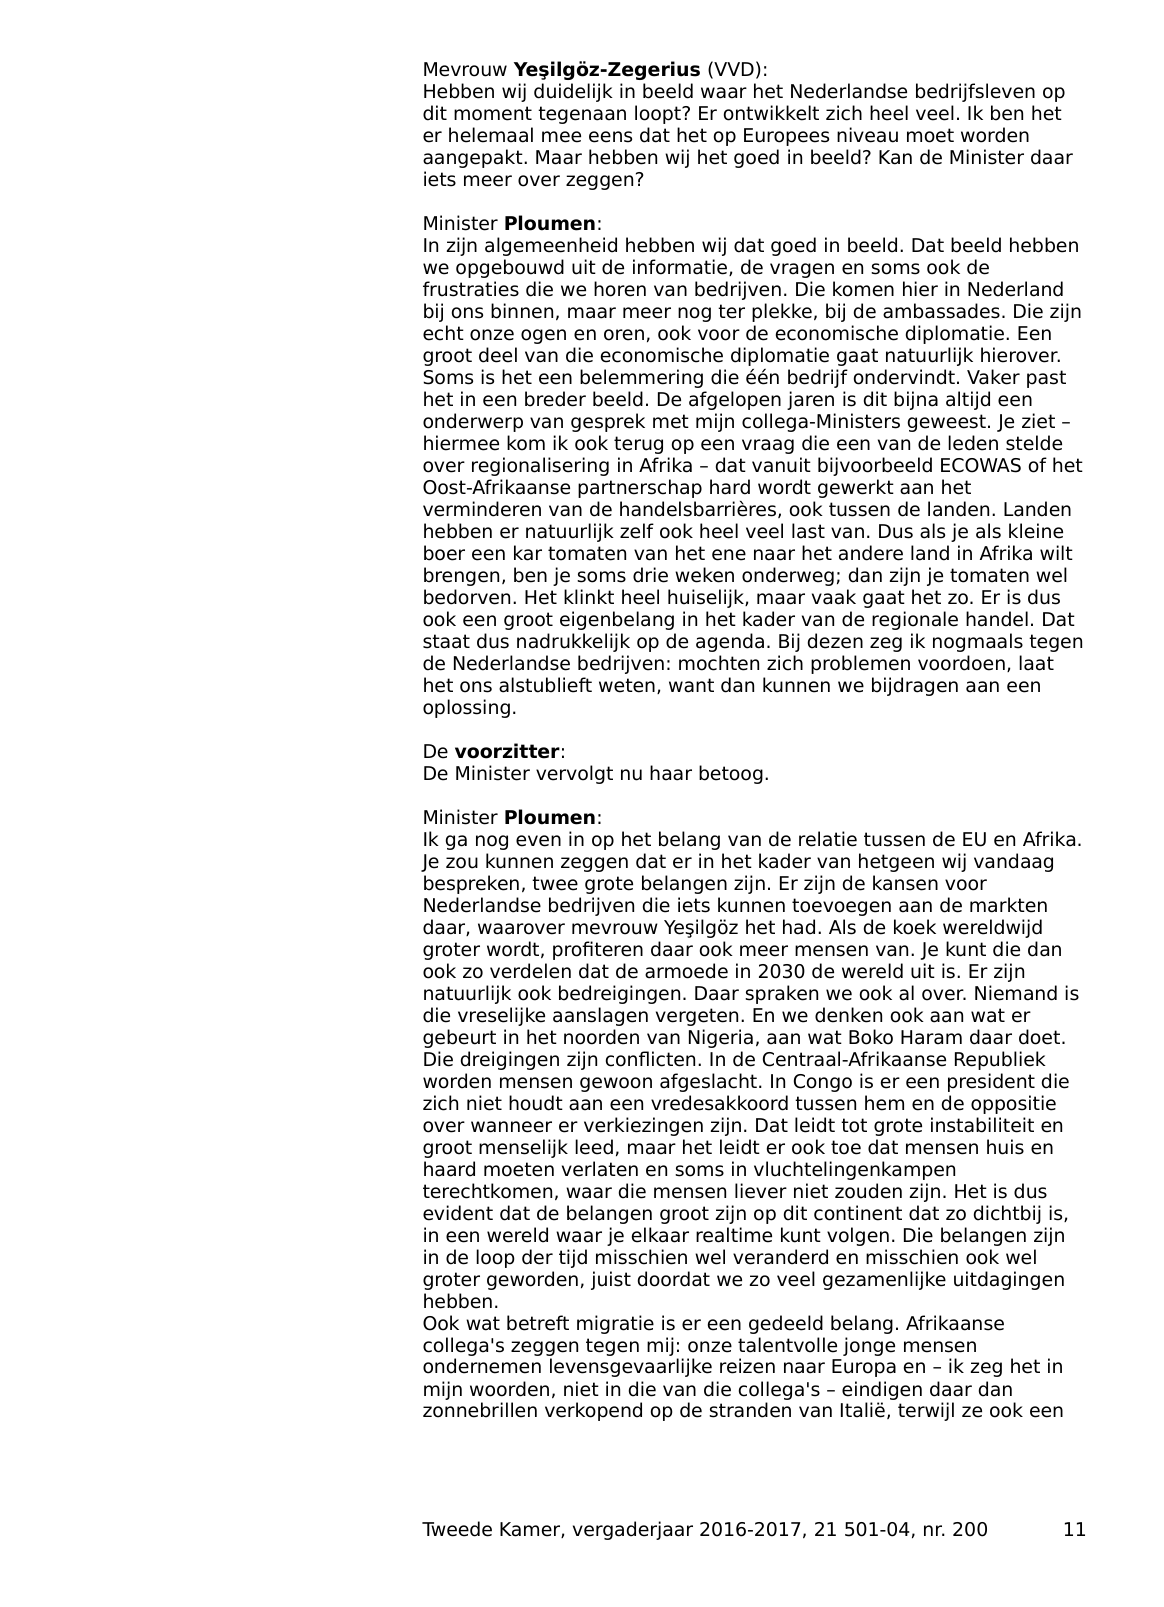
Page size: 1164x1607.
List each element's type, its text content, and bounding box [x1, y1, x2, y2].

text Hebben wij duidelijk in beeld waar het Nederlandse bedrijfsleven op dit moment tegenaan loopt? Er ontwikkelt zich heel veel. Ik ben het er helemaal mee eens dat het op Europees niveau moet worden aangepakt. Maar hebben wij het goed in beeld? Kan de Minister daar iets meer over zeggen? [422, 81, 1087, 191]
text Ik ga nog even in op het belang van de relatie tussen de EU en Afrika. Je zou kunnen zeggen dat er in het kader van hetgeen wij vandaag bespreken, twee grote belangen zijn. Er zijn de kansen voor Nederlandse bedrijven die iets kunnen toevoegen aan de markten daar, waarover mevrouw Yeşilgöz het had. Als de koek wereldwijd groter wordt, profiteren daar ook meer mensen van. Je kunt die dan ook zo verdelen dat de armoede in 2030 de wereld uit is. Er zijn natuurlijk ook bedreigingen. Daar spraken we ook al over. Niemand is die vreselijke aanslagen vergeten. En we denken ook aan wat er gebeurt in het noorden van Nigeria, aan wat Boko Haram daar doet. Die dreigingen zijn conflicten. In de Centraal-Afrikaanse Republiek worden mensen gewoon afgeslacht. In Congo is er een president die zich niet houdt aan een vredesakkoord tussen hem en de oppositie over wanneer er verkiezingen zijn. Dat leidt tot grote instabiliteit en groot menselijk leed, maar het leidt er ook toe dat mensen huis en haard moeten verlaten en soms in vluchtelingenkampen terechtkomen, waar die mensen liever niet zouden zijn. Het is dus evident dat de belangen groot zijn op dit continent dat zo dichtbij is, in een wereld waar je elkaar realtime kunt volgen. Die belangen zijn in de loop der tijd misschien wel veranderd en misschien ook wel groter geworden, juist doordat we zo veel gezamenlijke uitdagingen hebben. [422, 829, 1087, 1312]
text Ook wat betreft migratie is er een gedeeld belang. Afrikaanse collega's zeggen tegen mij: onze talentvolle jonge mensen ondernemen levensgevaarlijke reizen naar Europa en – ik zeg het in mijn woorden, niet in die van die collega's – eindigen daar dan zonnebrillen verkopend op de stranden van Italië, terwijl ze ook een [422, 1312, 1087, 1422]
text In zijn algemeenheid hebben wij dat goed in beeld. Dat beeld hebben we opgebouwd uit de informatie, de vragen en soms ook de frustraties die we horen van bedrijven. Die komen hier in Nederland bij ons binnen, maar meer nog ter plekke, bij de ambassades. Die zijn echt onze ogen en oren, ook voor de economische diplomatie. Een groot deel van die economische diplomatie gaat natuurlijk hierover. Soms is het een belemmering die één bedrijf ondervindt. Vaker past het in een breder beeld. De afgelopen jaren is dit bijna altijd een onderwerp van gesprek met mijn collega-Ministers geweest. Je ziet – hiermee kom ik ook terug op een vraag die een van de leden stelde over regionalisering in Afrika – dat vanuit bijvoorbeeld ECOWAS of het Oost-Afrikaanse partnerschap hard wordt gewerkt aan het verminderen van de handelsbarrières, ook tussen de landen. Landen hebben er natuurlijk zelf ook heel veel last van. Dus als je als kleine boer een kar tomaten van het ene naar het andere land in Afrika wilt brengen, ben je soms drie weken onderweg; dan zijn je tomaten wel bedorven. Het klinkt heel huiselijk, maar vaak gaat het zo. Er is dus ook een groot eigenbelang in het kader van de regionale handel. Dat staat dus nadrukkelijk op de agenda. Bij dezen zeg ik nogmaals tegen de Nederlandse bedrijven: mochten zich problemen voordoen, laat het ons alstublieft weten, want dan kunnen we bijdragen aan een oplossing. [422, 235, 1087, 719]
text Minister Ploumen: [422, 807, 1087, 829]
text Mevrouw Yeşilgöz-Zegerius (VVD): [422, 59, 1087, 81]
text De Minister vervolgt nu haar betoog. [422, 763, 1087, 785]
text De voorzitter: [422, 741, 1087, 763]
text Minister Ploumen: [422, 213, 1087, 235]
